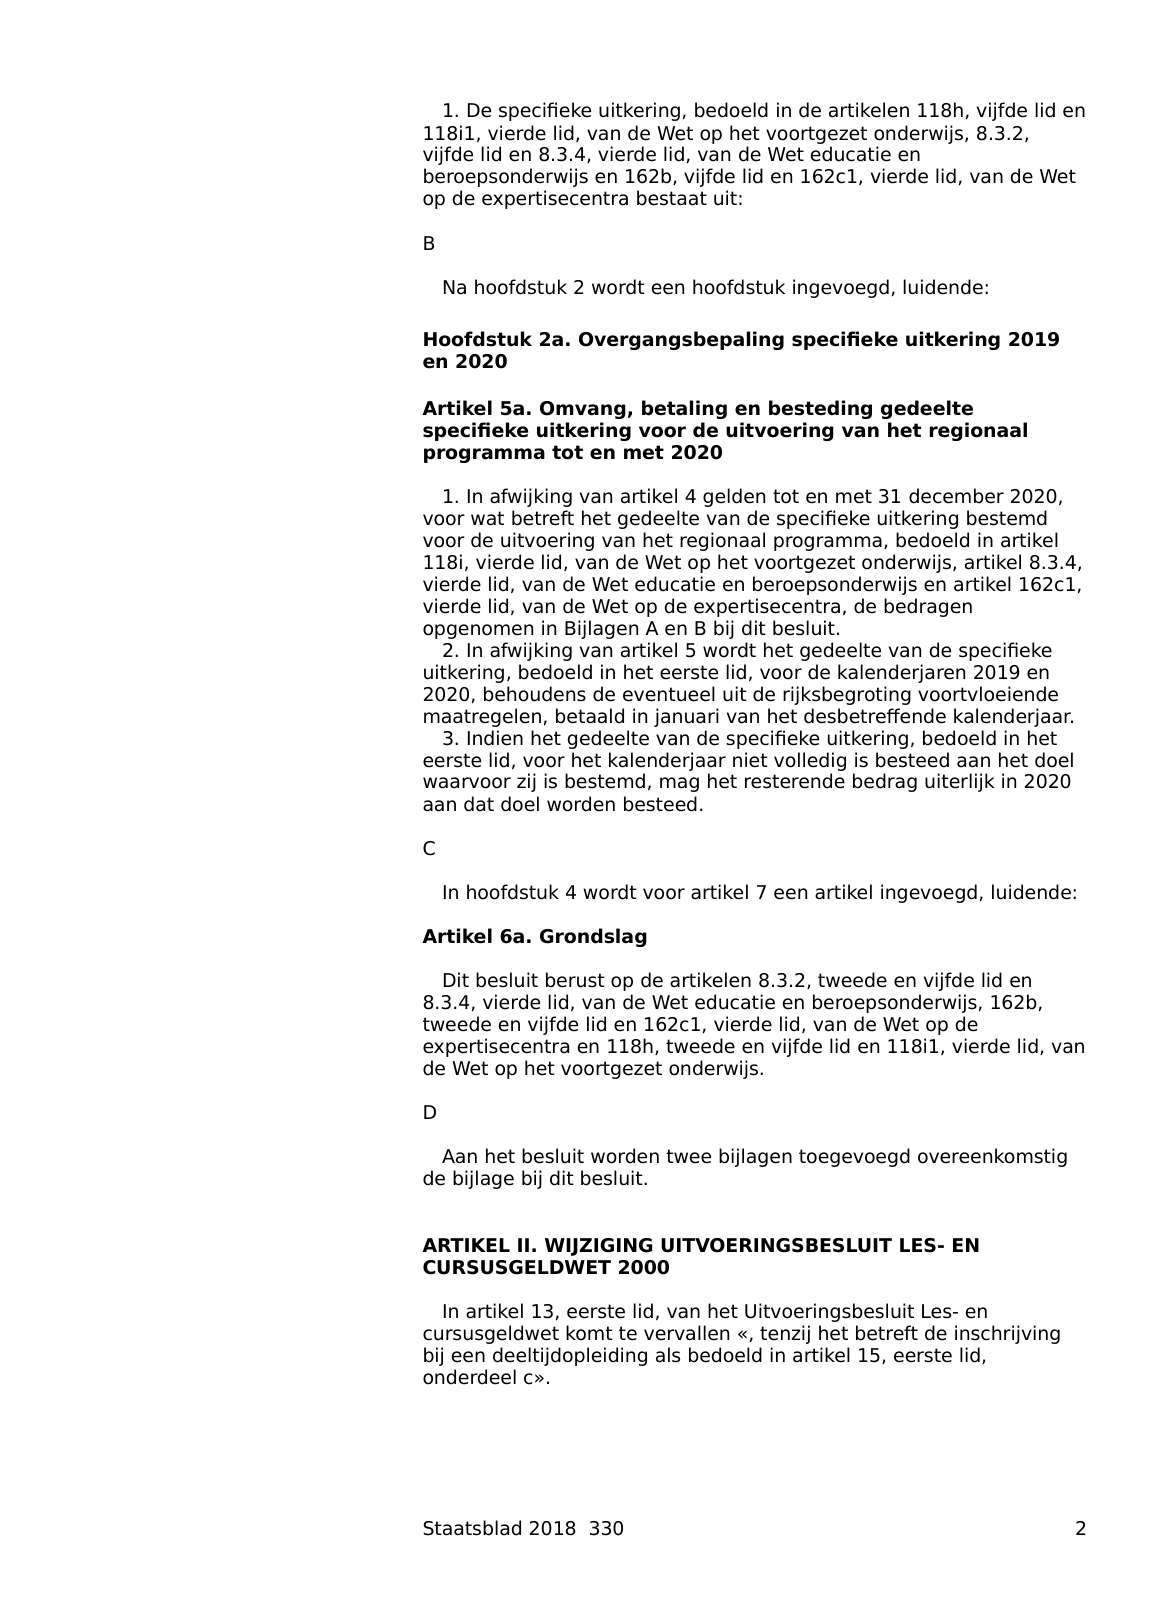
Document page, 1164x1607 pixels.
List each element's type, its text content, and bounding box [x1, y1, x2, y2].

text C [422, 838, 1087, 859]
text 2. In afwijking van artikel 5 wordt het gedeelte van de specifieke uitkering, bedoeld in het eerste lid, voor de kalenderjaren 2019 en 2020, behoudens de eventueel uit de rijksbegroting voortvloeiende maatregelen, betaald in januari van het desbetreffende kalenderjaar. [422, 639, 1087, 727]
subtitle ARTIKEL II. WIJZIGING UITVOERINGSBESLUIT LES- EN CURSUSGELDWET 2000 [422, 1235, 1087, 1279]
text 3. Indien het gedeelte van de specifieke uitkering, bedoeld in het eerste lid, voor het kalenderjaar niet volledig is besteed aan het doel waarvoor zij is bestemd, mag het resterende bedrag uiterlijk in 2020 aan dat doel worden besteed. [422, 727, 1087, 815]
text D [422, 1102, 1087, 1124]
subtitle Hoofdstuk 2a. Overgangsbepaling specifieke uitkering 2019 en 2020 [422, 329, 1087, 373]
subtitle Artikel 5a. Omvang, betaling en besteding gedeelte specifieke uitkering voor de uitvoering van het regionaal programma tot en met 2020 [422, 398, 1087, 463]
text In artikel 13, eerste lid, van het Uitvoeringsbesluit Les- en cursusgeldwet komt te vervallen «, tenzij het betreft de inschrijving bij een deeltijdopleiding als bedoeld in artikel 15, eerste lid, onderdeel c». [422, 1301, 1087, 1389]
text In hoofdstuk 4 wordt voor artikel 7 een artikel ingevoegd, luidende: [422, 882, 1087, 904]
subtitle Artikel 6a. Grondslag [422, 926, 1087, 948]
text 1. In afwijking van artikel 4 gelden tot en met 31 december 2020, voor wat betreft het gedeelte van de specifieke uitkering bestemd voor de uitvoering van het regionaal programma, bedoeld in artikel 118i, vierde lid, van de Wet op het voortgezet onderwijs, artikel 8.3.4, vierde lid, van de Wet educatie en beroepsonderwijs en artikel 162c1, vierde lid, van de Wet op de expertisecentra, de bedragen opgenomen in Bijlagen A en B bij dit besluit. [422, 486, 1087, 639]
text B [422, 232, 1087, 254]
text Aan het besluit worden twee bijlagen toegevoegd overeenkomstig de bijlage bij dit besluit. [422, 1146, 1087, 1190]
text Dit besluit berust op de artikelen 8.3.2, tweede en vijfde lid en 8.3.4, vierde lid, van de Wet educatie en beroepsonderwijs, 162b, tweede en vijfde lid en 162c1, vierde lid, van de Wet op de expertisecentra en 118h, tweede en vijfde lid en 118i1, vierde lid, van de Wet op het voortgezet onderwijs. [422, 970, 1087, 1080]
text 1. De specifieke uitkering, bedoeld in de artikelen 118h, vijfde lid en 118i1, vierde lid, van de Wet op het voortgezet onderwijs, 8.3.2, vijfde lid en 8.3.4, vierde lid, van de Wet educatie en beroepsonderwijs en 162b, vijfde lid en 162c1, vierde lid, van de Wet op de expertisecentra bestaat uit: [422, 100, 1087, 210]
text Na hoofdstuk 2 wordt een hoofdstuk ingevoegd, luidende: [422, 277, 1087, 299]
